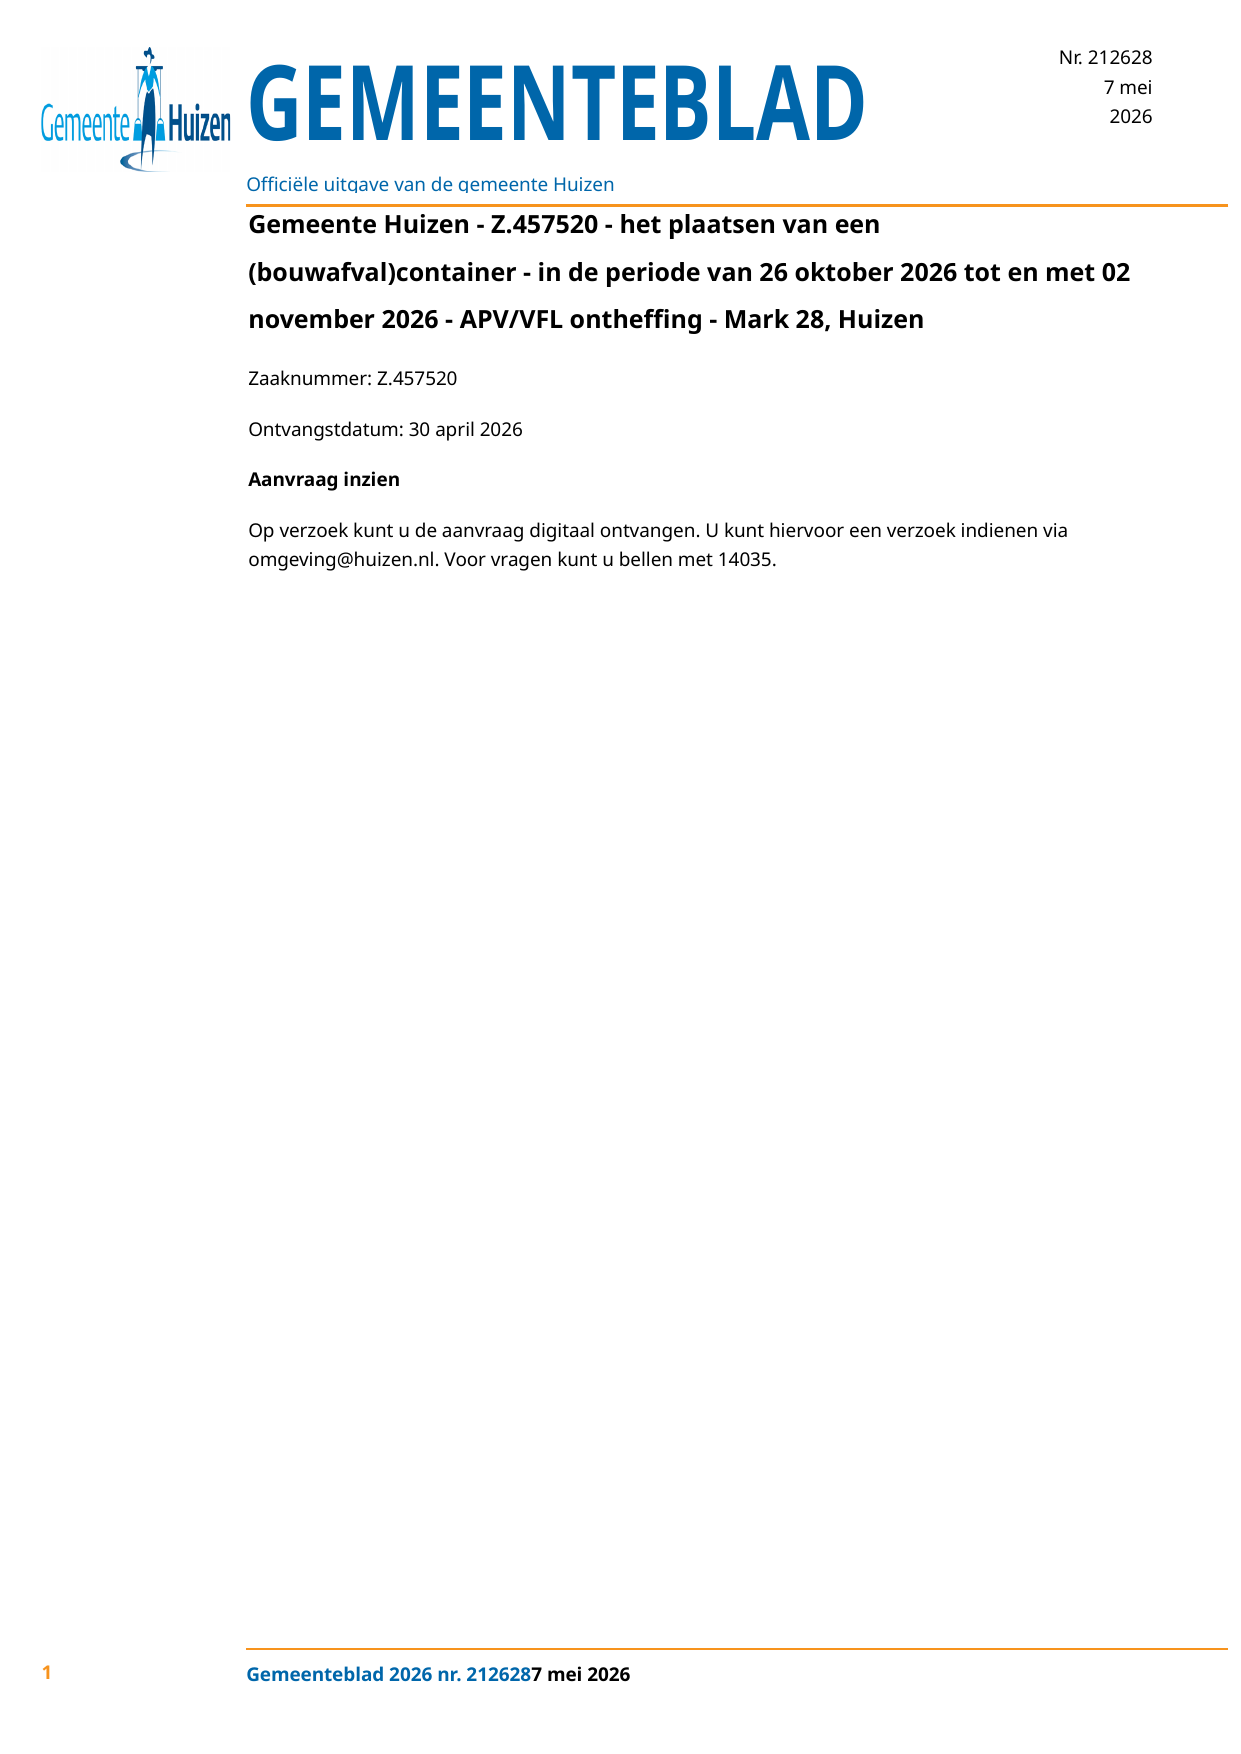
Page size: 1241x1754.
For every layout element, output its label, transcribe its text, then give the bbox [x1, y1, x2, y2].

text Ontvangstdatum: 30 april 2026 [248, 416, 1152, 442]
text Gemeente Huizen - Z.457520 - het plaatsen van een (bouwafval)container - in de periode van 26 oktober 2026 tot en met 02 november 2026 - APV/VFL ontheffing - Mark 28, Huizen [248, 207, 1152, 336]
text Zaaknummer: Z.457520 [248, 366, 1152, 391]
picture [41, 47, 231, 172]
text Op verzoek kunt u de aanvraag digitaal ontvangen. U kunt hiervoor een verzoek indienen via omgeving@huizen.nl. Voor vragen kunt u bellen met 14035. [248, 517, 1152, 572]
text Aanvraag inzien [248, 466, 1152, 492]
